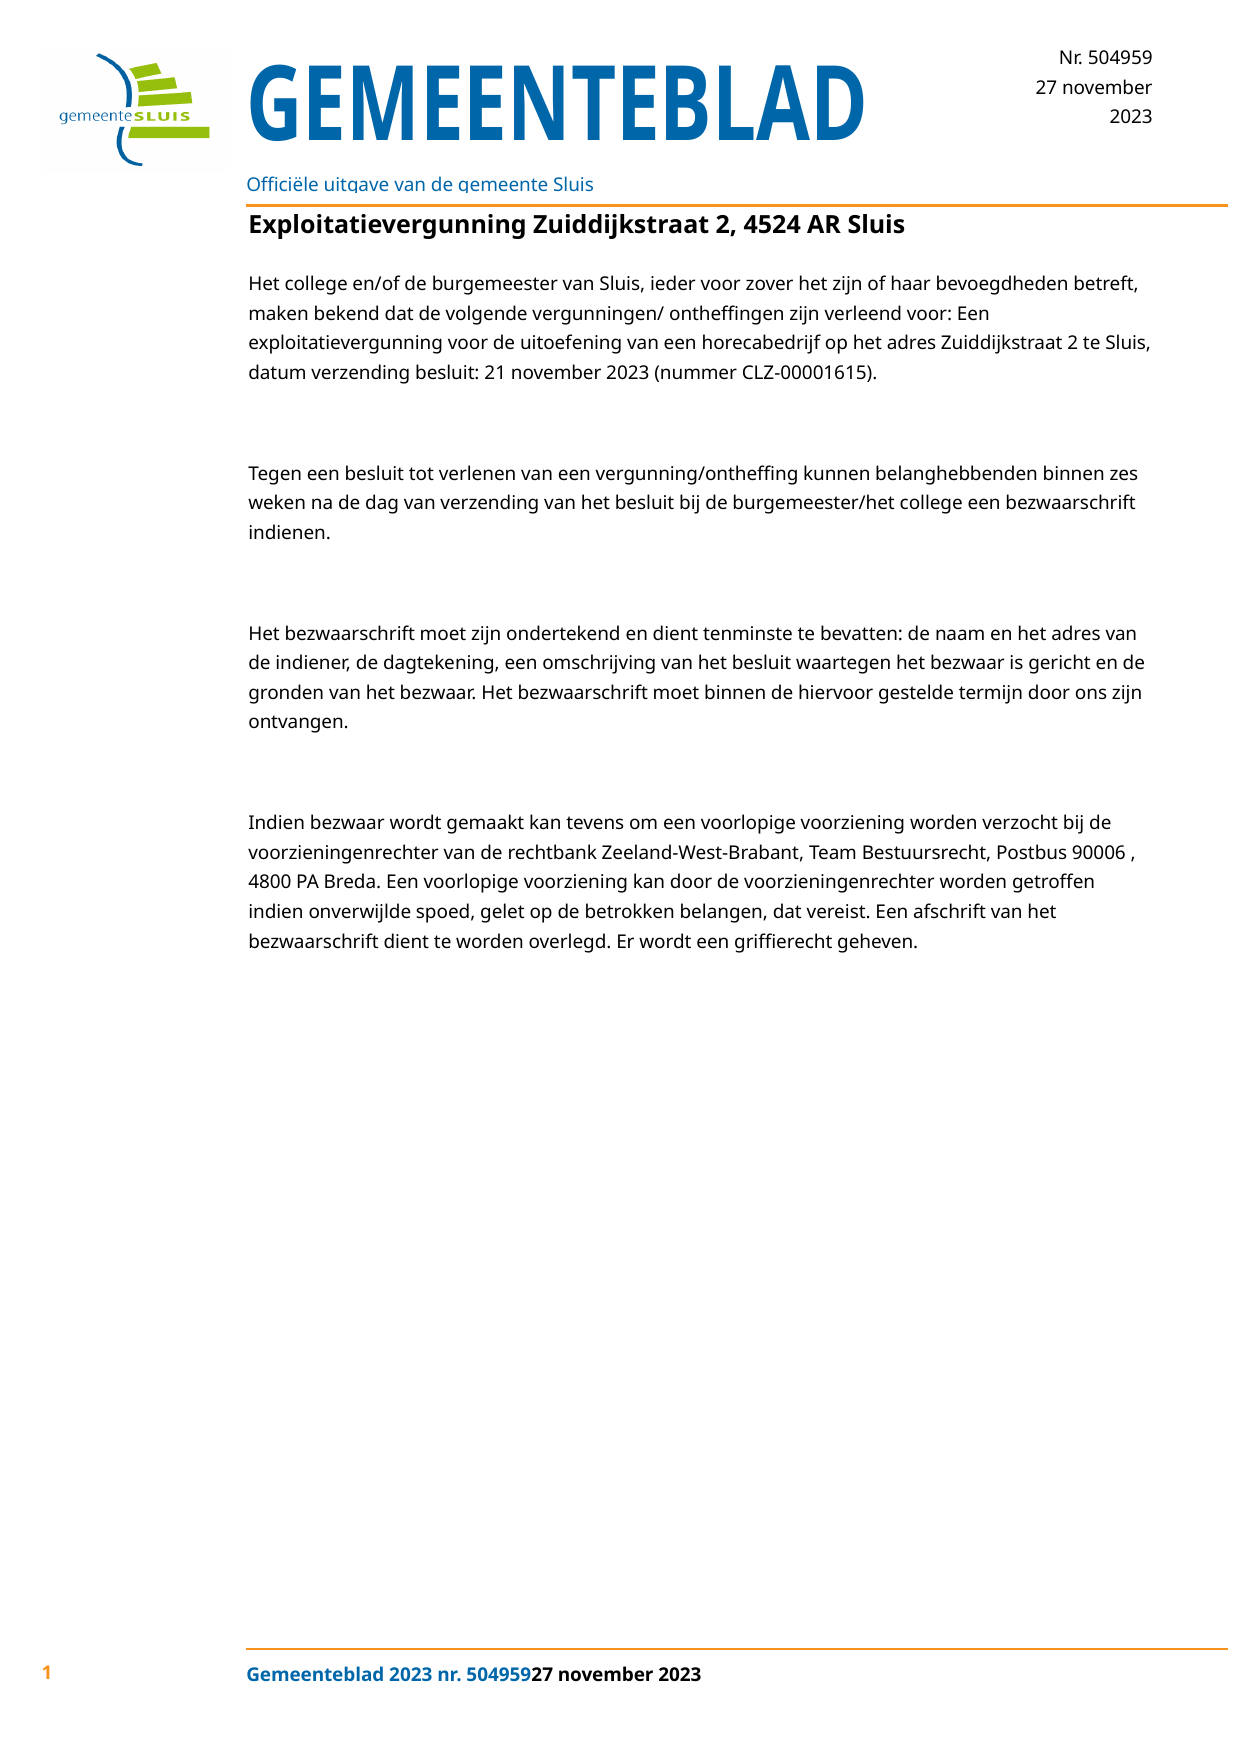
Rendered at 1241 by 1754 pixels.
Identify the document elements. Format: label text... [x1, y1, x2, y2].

text Het bezwaarschrift moet zijn ondertekend en dient tenminste te bevatten: de naam en het adres van de indiener, de dagtekening, een omschrijving van het besluit waartegen het bezwaar is gericht en de gronden van het bezwaar. Het bezwaarschrift moet binnen de hiervoor gestelde termijn door ons zijn ontvangen. [248, 620, 1152, 734]
text Het college en/of de burgemeester van Sluis, ieder voor zover het zijn of haar bevoegdheden betreft, maken bekend dat de volgende vergunningen/ ontheffingen zijn verleend voor: Een exploitatievergunning voor de uitoefening van een horecabedrijf op het adres Zuiddijkstraat 2 te Sluis, datum verzending besluit: 21 november 2023 (nummer CLZ-00001615). [248, 270, 1152, 385]
text Exploitatievergunning Zuiddijkstraat 2, 4524 AR Sluis [248, 207, 1152, 241]
text Tegen een besluit tot verlenen van een vergunning/ontheffing kunnen belanghebbenden binnen zes weken na de dag van verzending van het besluit bij de burgemeester/het college een bezwaarschrift indienen. [248, 460, 1152, 545]
text Indien bezwaar wordt gemaakt kan tevens om een voorlopige voorziening worden verzocht bij de voorzieningenrechter van de rechtbank Zeeland-West-Brabant, Team Bestuursrecht, Postbus 90006 , 4800 PA Breda. Een voorlopige voorziening kan door de voorzieningenrechter worden getroffen indien onverwijlde spoed, gelet op de betrokken belangen, dat vereist. Een afschrift van het bezwaarschrift dient te worden overlegd. Er wordt een griffierecht geheven. [248, 809, 1152, 953]
picture [41, 47, 231, 172]
